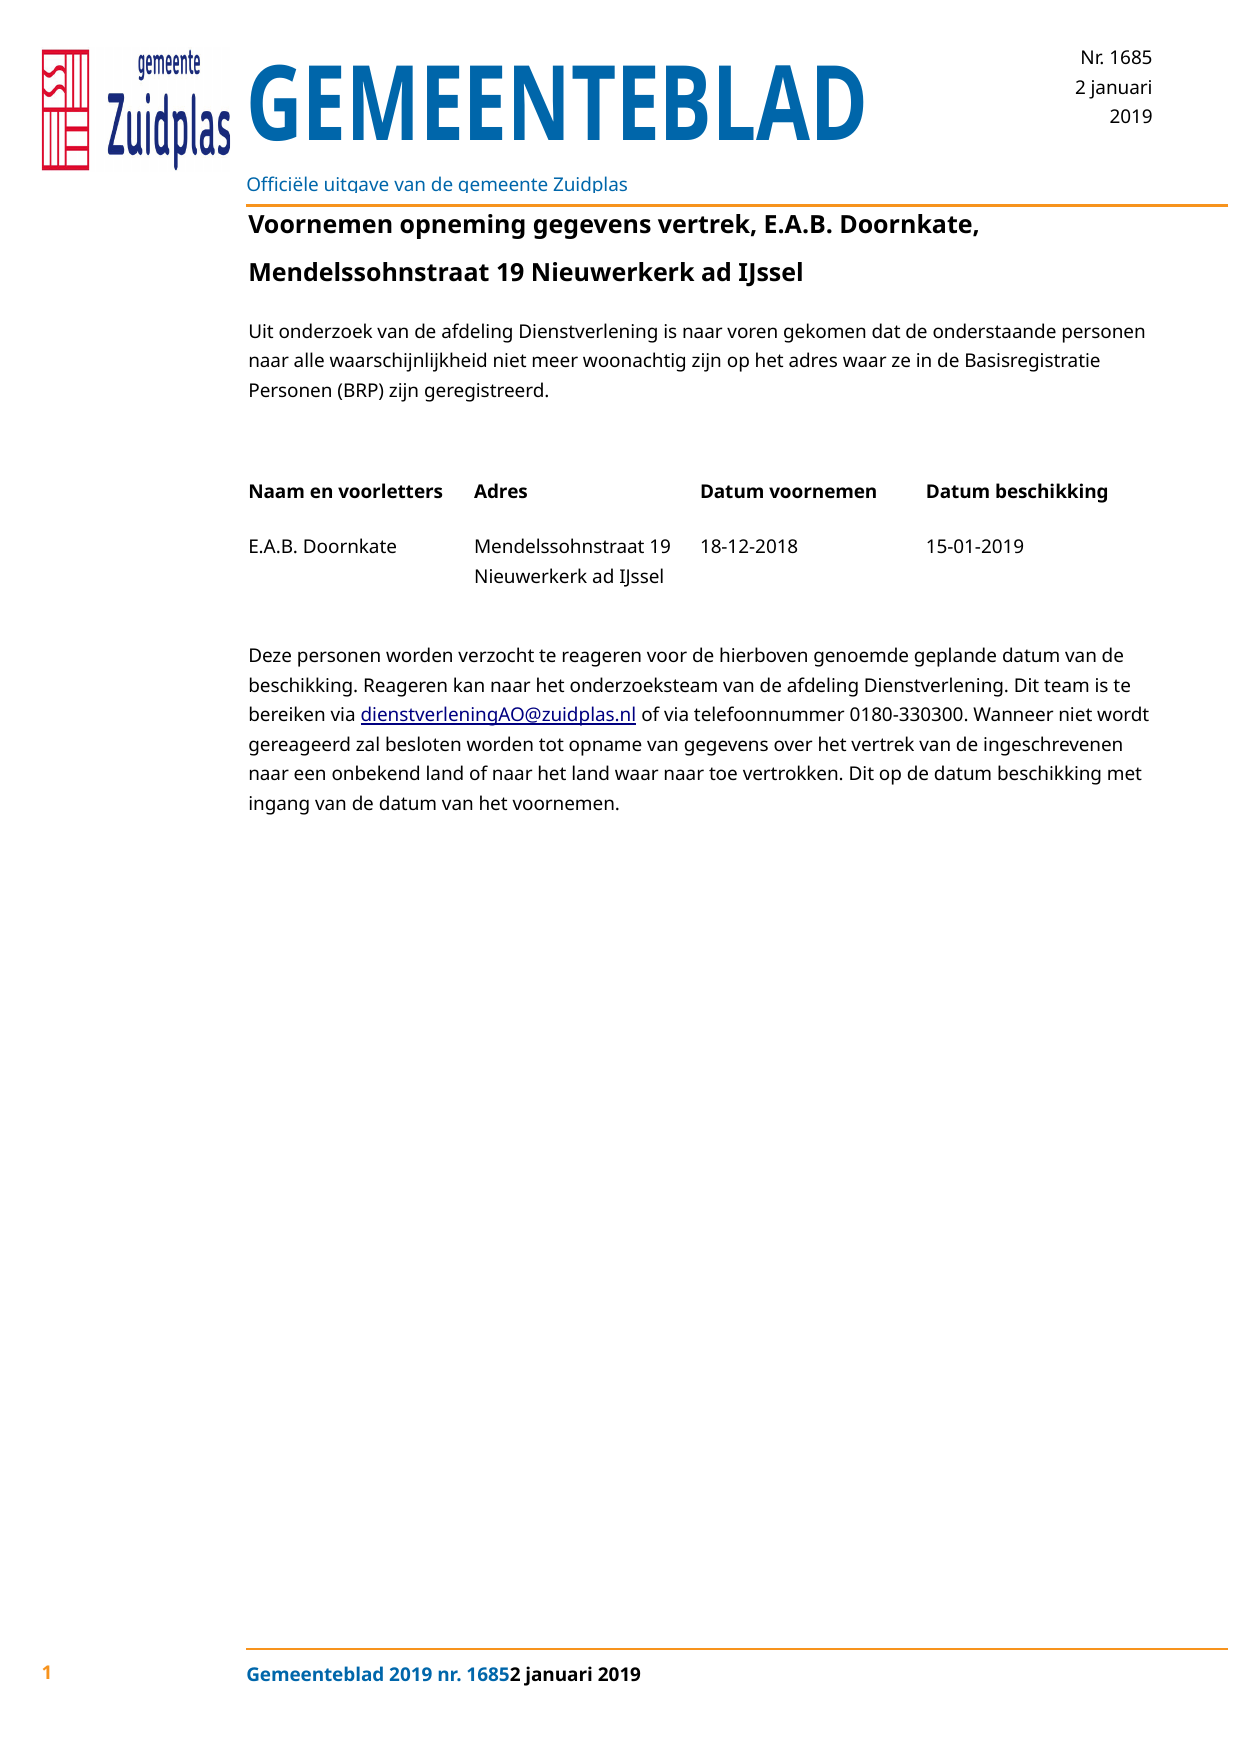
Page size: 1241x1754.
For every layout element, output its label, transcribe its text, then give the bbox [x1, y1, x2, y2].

table_header Datum beschikking [926, 478, 1152, 533]
table_cell 18-12-2018 [700, 533, 926, 589]
table_header Adres [474, 478, 700, 533]
table_header Naam en voorletters [248, 478, 474, 533]
picture [41, 47, 231, 172]
table_header Datum voornemen [700, 478, 926, 533]
text Deze personen worden verzocht te reageren voor de hierboven genoemde geplande datum van de beschikking. Reageren kan naar het onderzoeksteam van de afdeling Dienstverlening. Dit team is te bereiken via dienstverleningAO@zuidplas.nl of via telefoonnummer 0180-330300. Wanneer niet wordt gereageerd zal besloten worden tot opname van gegevens over het vertrek van de ingeschrevenen naar een onbekend land of naar het land waar naar toe vertrokken. Dit op de datum beschikking met ingang van de datum van het voornemen. [248, 642, 1152, 816]
table_cell Mendelssohnstraat 19 Nieuwerkerk ad IJssel [474, 533, 700, 589]
text Voornemen opneming gegevens vertrek, E.A.B. Doornkate, Mendelssohnstraat 19 Nieuwerkerk ad IJssel [248, 207, 1152, 288]
table_cell E.A.B. Doornkate [248, 533, 474, 589]
table_cell 15-01-2019 [926, 533, 1152, 589]
text Uit onderzoek van de afdeling Dienstverlening is naar voren gekomen dat de onderstaande personen naar alle waarschijnlijkheid niet meer woonachtig zijn op het adres waar ze in de Basisregistratie Personen (BRP) zijn geregistreerd. [248, 318, 1152, 403]
